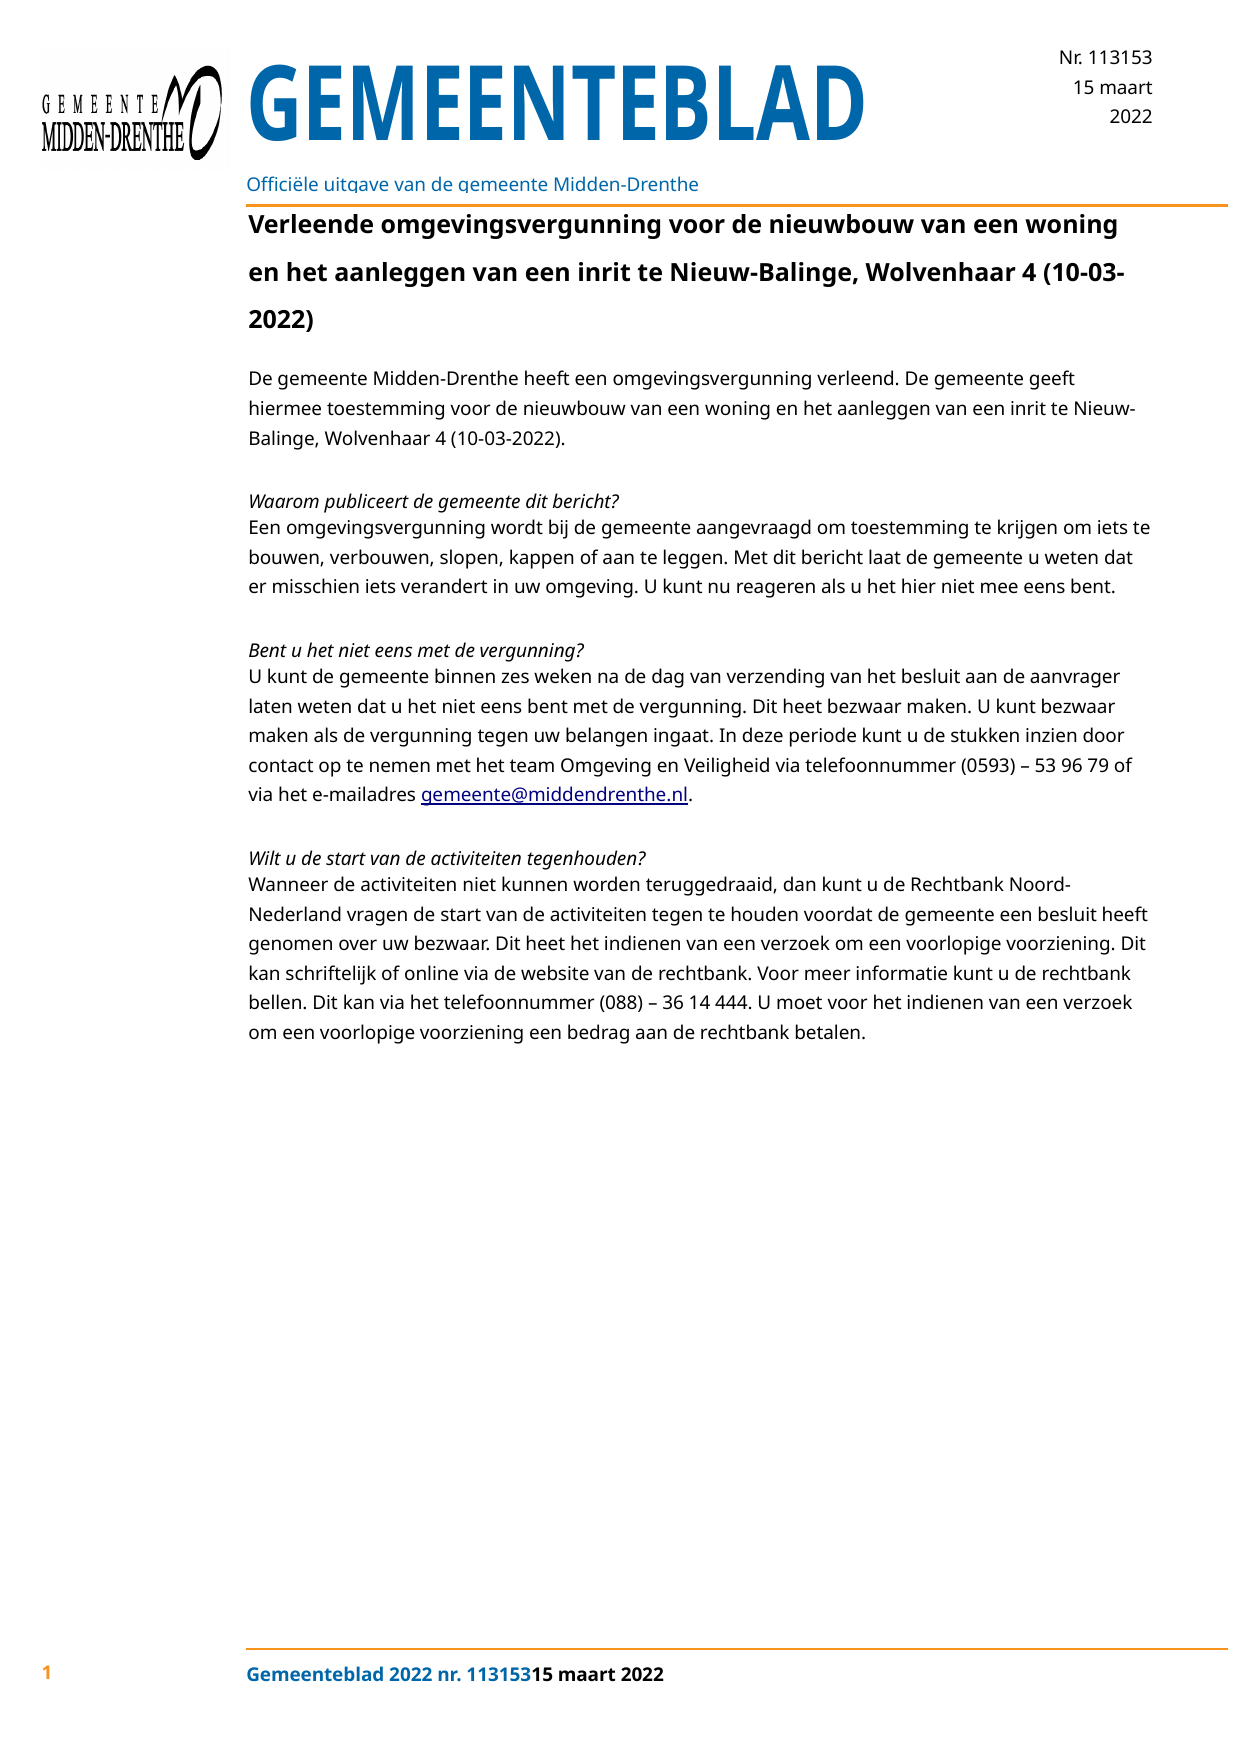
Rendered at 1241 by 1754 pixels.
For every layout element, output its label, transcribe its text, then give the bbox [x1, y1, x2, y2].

text Wilt u de start van de activiteiten tegenhouden? [248, 846, 1152, 871]
text Bent u het niet eens met de vergunning? [248, 637, 1152, 663]
text De gemeente Midden-Drenthe heeft een omgevingsvergunning verleend. De gemeente geeft hiermee toestemming voor de nieuwbouw van een woning en het aanleggen van een inrit te Nieuw-Balinge, Wolvenhaar 4 (10-03-2022). [248, 366, 1152, 450]
text Wanneer de activiteiten niet kunnen worden teruggedraaid, dan kunt u de Rechtbank Noord-Nederland vragen de start van de activiteiten tegen te houden voordat de gemeente een besluit heeft genomen over uw bezwaar. Dit heet het indienen van een verzoek om een voorlopige voorziening. Dit kan schriftelijk of online via de website van de rechtbank. Voor meer informatie kunt u de rechtbank bellen. Dit kan via het telefoonnummer (088) – 36 14 444. U moet voor het indienen van een verzoek om een voorlopige voorziening een bedrag aan de rechtbank betalen. [248, 871, 1152, 1045]
text Een omgevingsvergunning wordt bij de gemeente aangevraagd om toestemming te krijgen om iets te bouwen, verbouwen, slopen, kappen of aan te leggen. Met dit bericht laat de gemeente u weten dat er misschien iets verandert in uw omgeving. U kunt nu reageren als u het hier niet mee eens bent. [248, 514, 1152, 599]
text Verleende omgevingsvergunning voor de nieuwbouw van een woning en het aanleggen van een inrit te Nieuw-Balinge, Wolvenhaar 4 (10-03-2022) [248, 207, 1152, 336]
text U kunt de gemeente binnen zes weken na de dag van verzending van het besluit aan de aanvrager laten weten dat u het niet eens bent met de vergunning. Dit heet bezwaar maken. U kunt bezwaar maken als de vergunning tegen uw belangen ingaat. In deze periode kunt u de stukken inzien door contact op te nemen met het team Omgeving en Veiligheid via telefoonnummer (0593) – 53 96 79 of via het e-mailadres gemeente@middendrenthe.nl. [248, 663, 1152, 807]
picture [41, 47, 231, 172]
text Waarom publiceert de gemeente dit bericht? [248, 489, 1152, 514]
